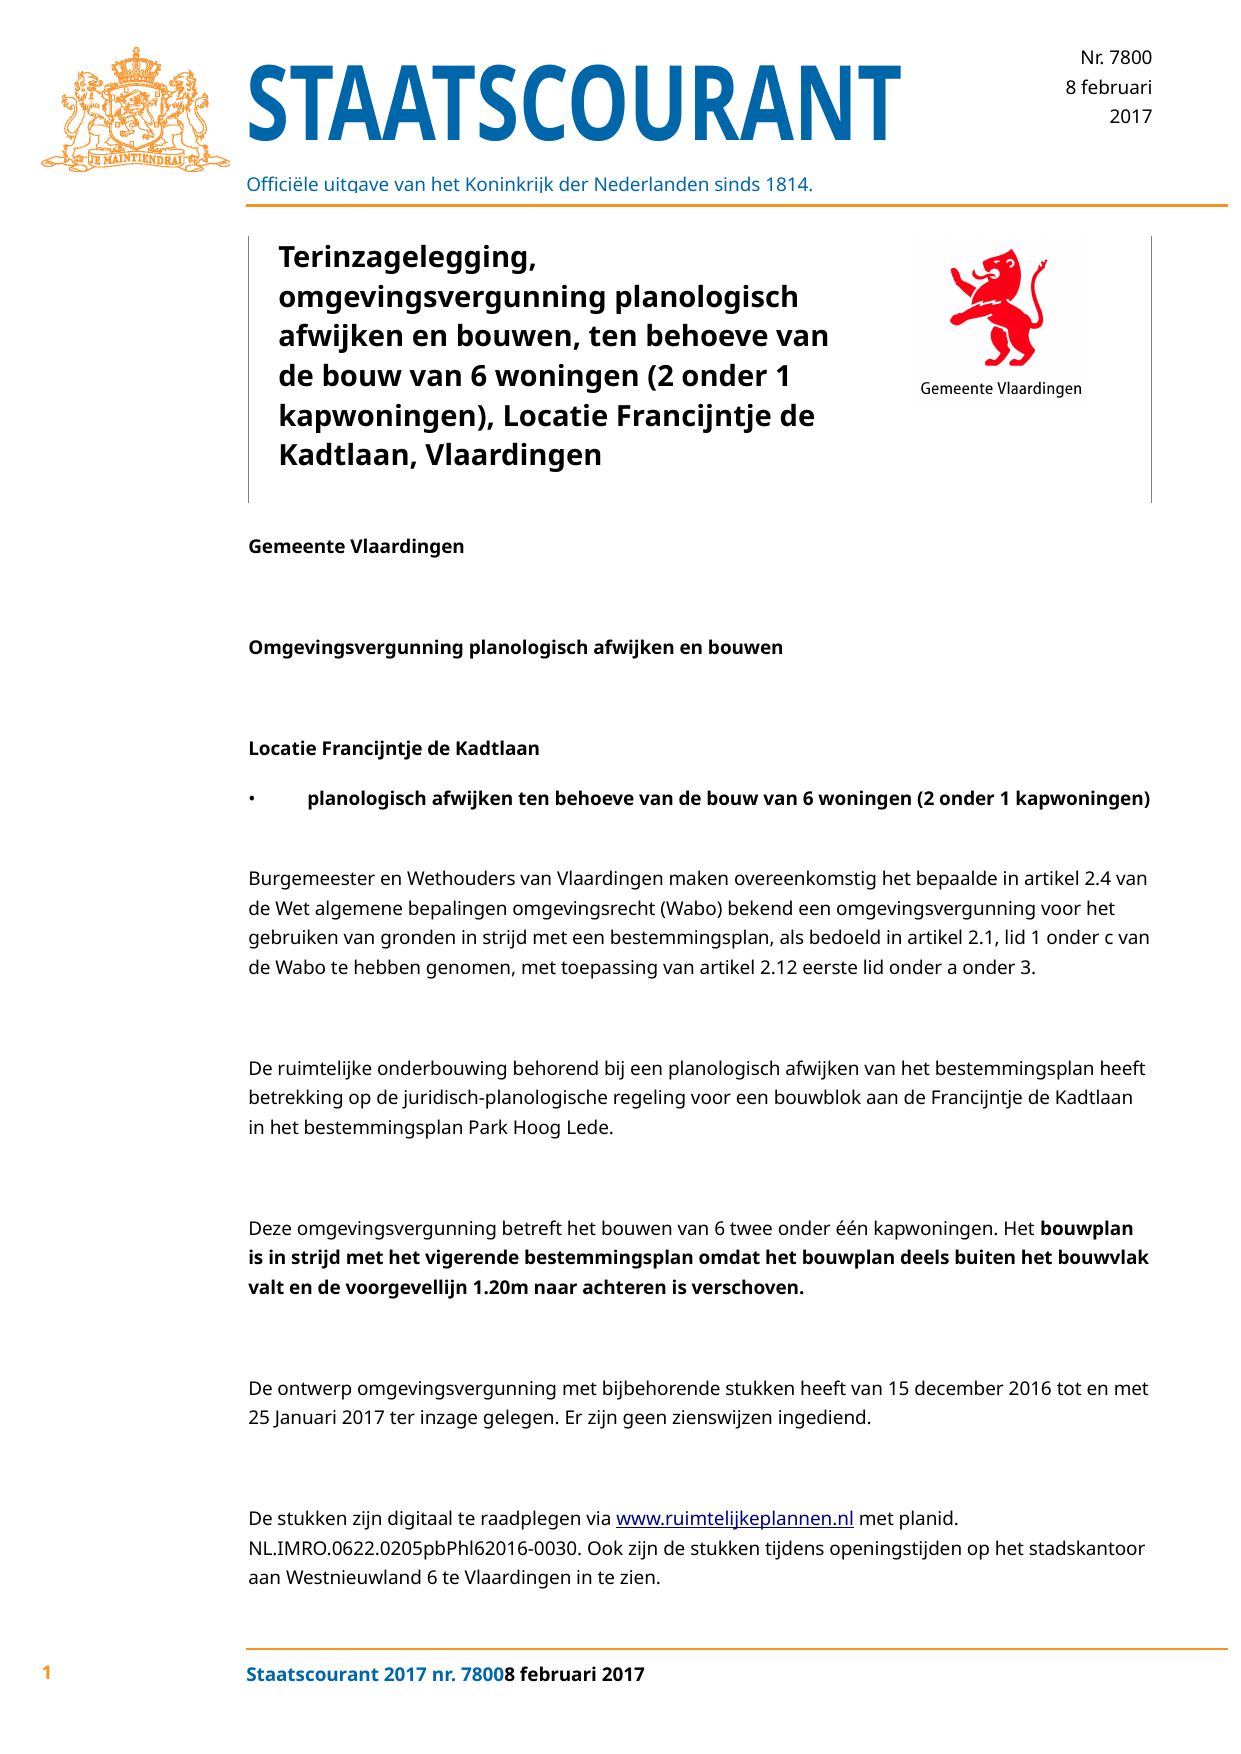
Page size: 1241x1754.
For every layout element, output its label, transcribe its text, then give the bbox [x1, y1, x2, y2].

table_header [1090, 236, 1151, 413]
table_header [850, 414, 1151, 503]
text De stukken zijn digitaal te raadplegen via www.ruimtelijkeplannen.nl met planid. NL.IMRO.0622.0205pbPhl62016-0030. Ook zijn de stukken tijdens openingstijden op het stadskantoor aan Westnieuwland 6 te Vlaardingen in te zien. [248, 1505, 1152, 1590]
table_header Terinzagelegging, omgevingsvergunning planologisch afwijken en bouwen, ten behoeve van de bouw van 6 woningen (2 onder 1 kapwoningen), Locatie Francijntje de Kadtlaan, Vlaardingen [249, 236, 850, 503]
text Locatie Francijntje de Kadtlaan [248, 735, 1152, 760]
text De ruimtelijke onderbouwing behorend bij een planologisch afwijken van het bestemmingsplan heeft betrekking op de juridisch-planologische regeling voor een bouwblok aan de Francijntje de Kadtlaan in het bestemmingsplan Park Hoog Lede. [248, 1055, 1152, 1139]
picture [41, 47, 231, 172]
text Omgevingsvergunning planologisch afwijken en bouwen [248, 634, 1152, 659]
text Burgemeester en Wethouders van Vlaardingen maken overeenkomstig het bepaalde in artikel 2.4 van de Wet algemene bepalingen omgevingsrecht (Wabo) bekend een omgevingsvergunning voor het gebruiken van gronden in strijd met een bestemmingsplan, als bedoeld in artikel 2.1, lid 1 onder c van de Wabo te hebben genomen, met toepassing van artikel 2.12 eerste lid onder a onder 3. [248, 865, 1152, 979]
text De ontwerp omgevingsvergunning met bijbehorende stukken heeft van 15 december 2016 tot en met 25 Januari 2017 ter inzage gelegen. Er zijn geen zienswijzen ingediend. [248, 1375, 1152, 1430]
text Deze omgevingsvergunning betreft het bouwen van 6 twee onder één kapwoningen. Het bouwplan is in strijd met het vigerende bestemmingsplan omdat het bouwplan deels buiten het bouwvlak valt en de voorgevellijn 1.20m naar achteren is verschoven. [248, 1215, 1152, 1299]
picture [912, 236, 1090, 414]
text Gemeente Vlaardingen [248, 533, 1152, 559]
table_header [850, 236, 912, 413]
list planologisch afwijken ten behoeve van de bouw van 6 woningen (2 onder 1 kapwoningen) [248, 785, 1152, 811]
